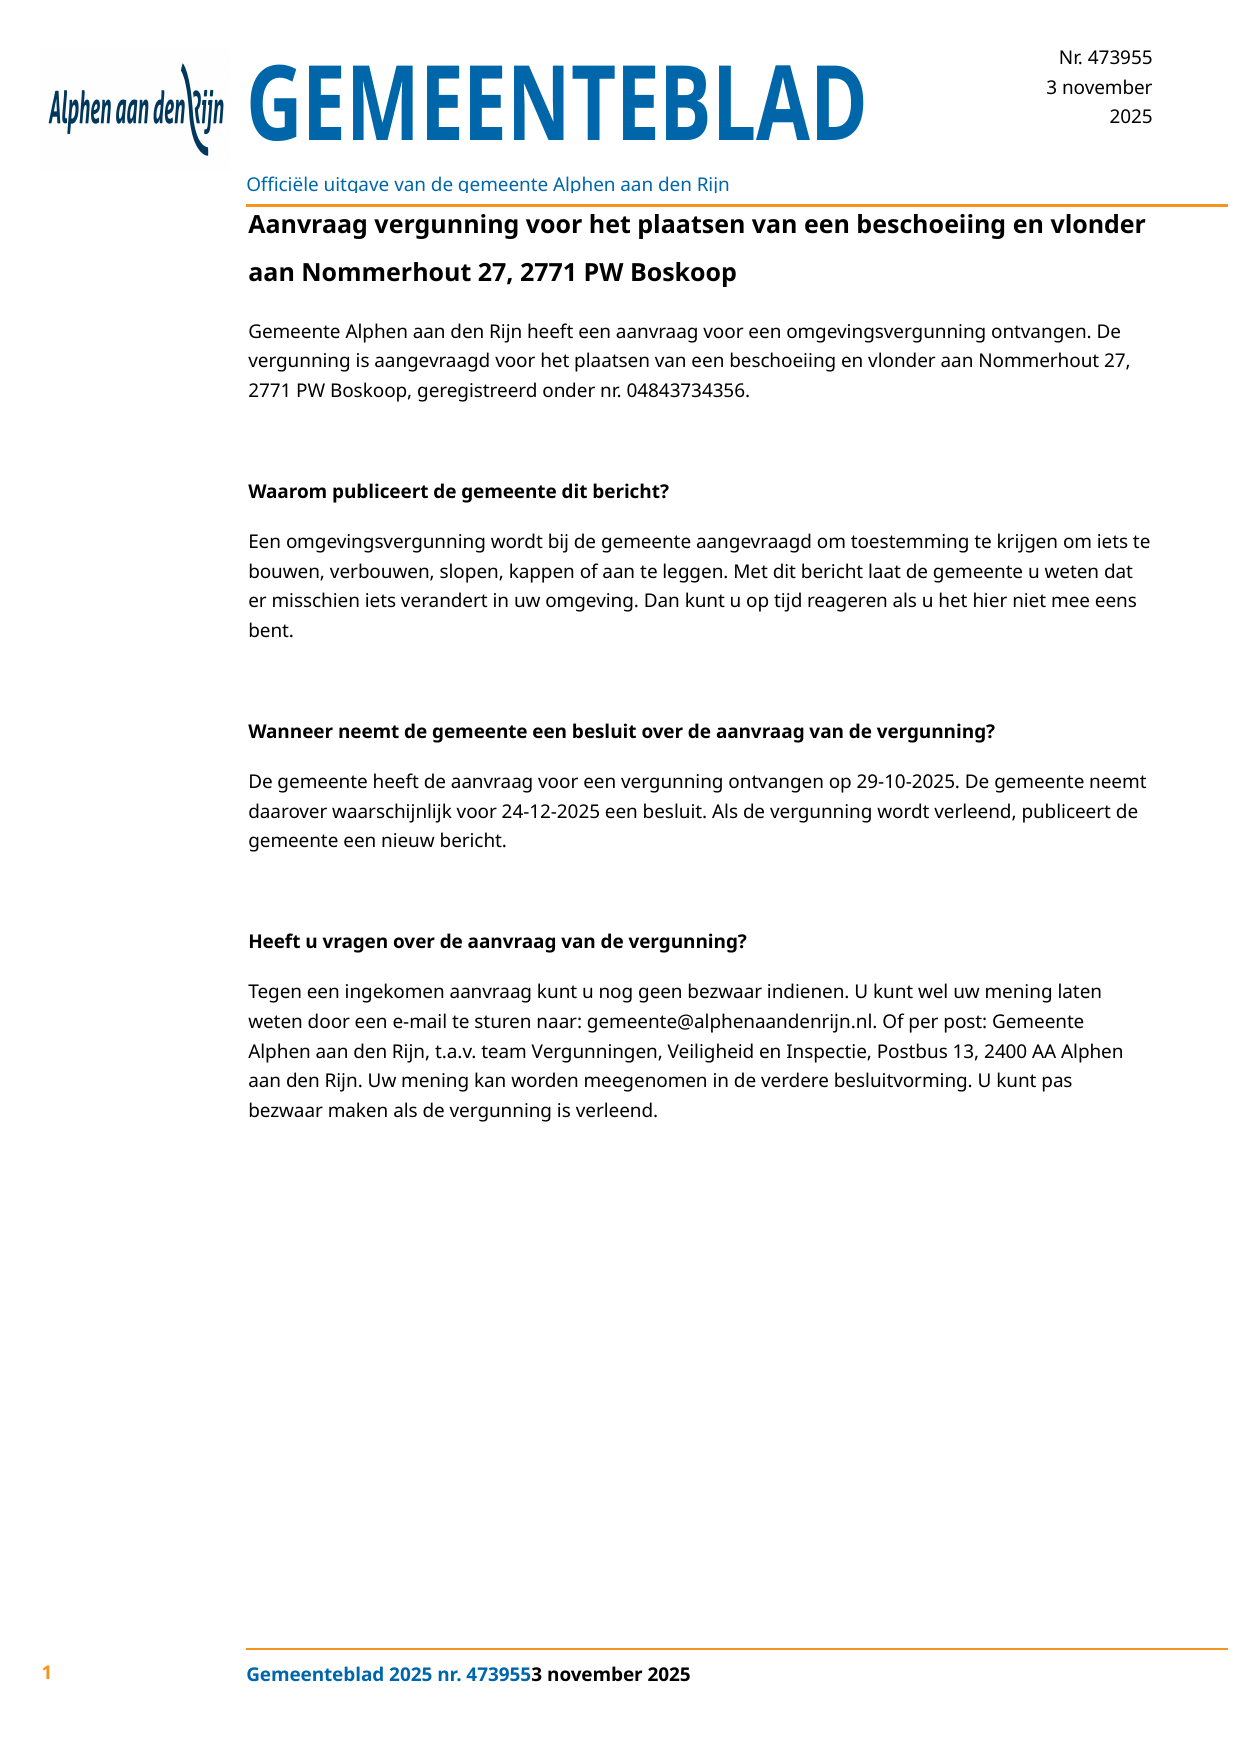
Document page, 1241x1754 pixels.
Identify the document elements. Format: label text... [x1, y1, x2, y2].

text Waarom publiceert de gemeente dit bericht? [248, 478, 1152, 504]
text Heeft u vragen over de aanvraag van de vergunning? [248, 928, 1152, 954]
text Wanneer neemt de gemeente een besluit over de aanvraag van de vergunning? [248, 718, 1152, 744]
text Een omgevingsvergunning wordt bij de gemeente aangevraagd om toestemming te krijgen om iets te bouwen, verbouwen, slopen, kappen of aan te leggen. Met dit bericht laat de gemeente u weten dat er misschien iets verandert in uw omgeving. Dan kunt u op tijd reageren als u het hier niet mee eens bent. [248, 528, 1152, 643]
text Aanvraag vergunning voor het plaatsen van een beschoeiing en vlonder aan Nommerhout 27, 2771 PW Boskoop [248, 207, 1152, 288]
text De gemeente heeft de aanvraag voor een vergunning ontvangen op 29-10-2025. De gemeente neemt daarover waarschijnlijk voor 24-12-2025 een besluit. Als de vergunning wordt verleend, publiceert de gemeente een nieuw bericht. [248, 768, 1152, 853]
picture [41, 47, 231, 172]
text Gemeente Alphen aan den Rijn heeft een aanvraag voor een omgevingsvergunning ontvangen. De vergunning is aangevraagd voor het plaatsen van een beschoeiing en vlonder aan Nommerhout 27, 2771 PW Boskoop, geregistreerd onder nr. 04843734356. [248, 318, 1152, 403]
text Tegen een ingekomen aanvraag kunt u nog geen bezwaar indienen. U kunt wel uw mening laten weten door een e-mail te sturen naar: gemeente@alphenaandenrijn.nl. Of per post: Gemeente Alphen aan den Rijn, t.a.v. team Vergunningen, Veiligheid en Inspectie, Postbus 13, 2400 AA Alphen aan den Rijn. Uw mening kan worden meegenomen in de verdere besluitvorming. U kunt pas bezwaar maken als de vergunning is verleend. [248, 979, 1152, 1123]
